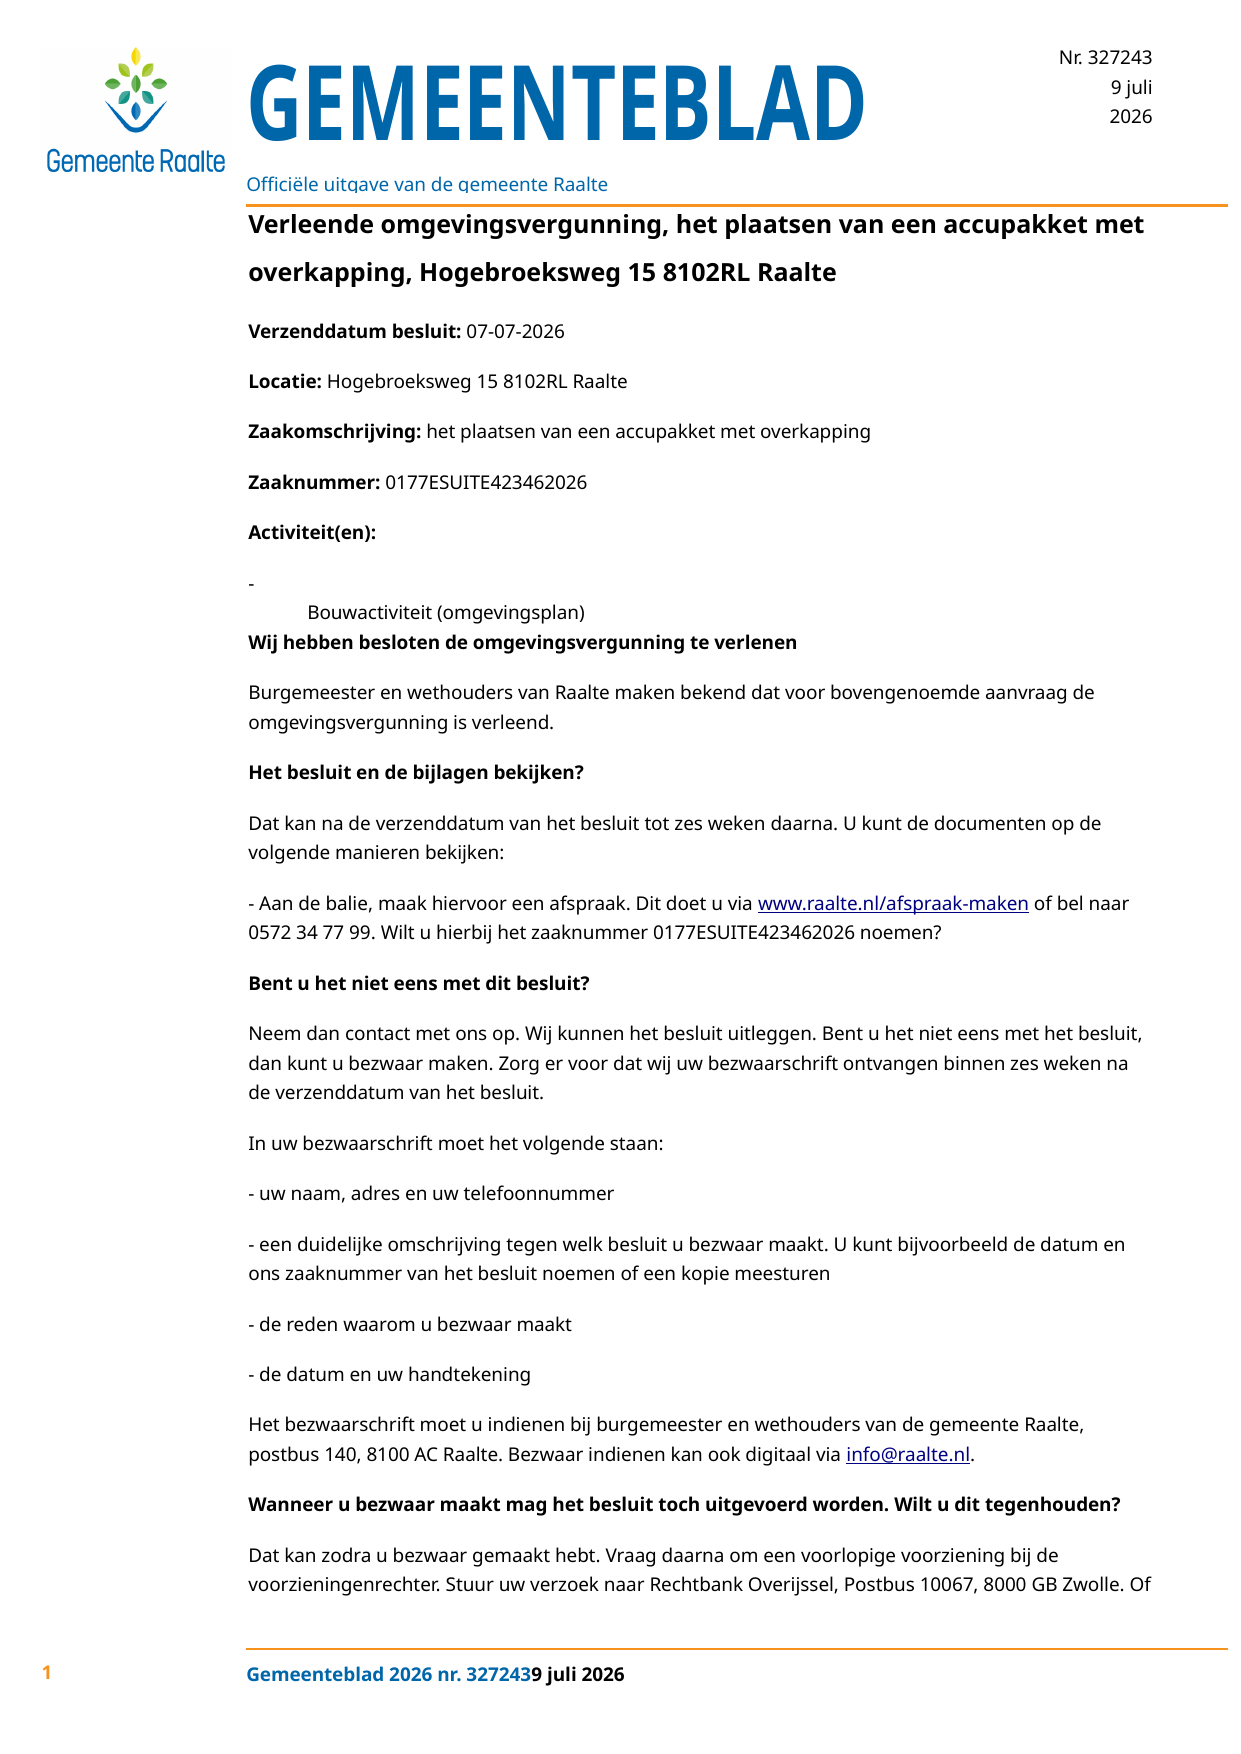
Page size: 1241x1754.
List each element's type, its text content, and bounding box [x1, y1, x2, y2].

text Burgemeester en wethouders van Raalte maken bekend dat voor bovengenoemde aanvraag de omgevingsvergunning is verleend. [248, 679, 1152, 735]
text Verleende omgevingsvergunning, het plaatsen van een accupakket met overkapping, Hogebroeksweg 15 8102RL Raalte [248, 207, 1152, 288]
text Verzenddatum besluit: 07-07-2026 [248, 318, 1152, 344]
text Het bezwaarschrift moet u indienen bij burgemeester en wethouders van de gemeente Raalte, postbus 140, 8100 AC Raalte. Bezwaar indienen kan ook digitaal via info@raalte.nl. [248, 1412, 1152, 1467]
text In uw bezwaarschrift moet het volgende staan: [248, 1130, 1152, 1156]
text Locatie: Hogebroeksweg 15 8102RL Raalte [248, 368, 1152, 394]
text - uw naam, adres en uw telefoonnummer [248, 1180, 1152, 1206]
text - de reden waarom u bezwaar maakt [248, 1311, 1152, 1337]
text Dat kan na de verzenddatum van het besluit tot zes weken daarna. U kunt de documenten op de volgende manieren bekijken: [248, 810, 1152, 865]
picture [41, 47, 231, 172]
text Wij hebben besloten de omgevingsvergunning te verlenen [248, 629, 1152, 655]
text - Aan de balie, maak hiervoor een afspraak. Dit doet u via www.raalte.nl/afspraak-maken of bel naar 0572 34 77 99. Wilt u hierbij het zaaknummer 0177ESUITE423462026 noemen? [248, 890, 1152, 945]
text Wanneer u bezwaar maakt mag het besluit toch uitgevoerd worden. Wilt u dit tegenhouden? [248, 1492, 1152, 1517]
text Neem dan contact met ons op. Wij kunnen het besluit uitleggen. Bent u het niet eens met het besluit, dan kunt u bezwaar maken. Zorg er voor dat wij uw bezwaarschrift ontvangen binnen zes weken na de verzenddatum van het besluit. [248, 1020, 1152, 1105]
text - een duidelijke omschrijving tegen welk besluit u bezwaar maakt. U kunt bijvoorbeeld de datum en ons zaaknummer van het besluit noemen of een kopie meesturen [248, 1231, 1152, 1286]
text Activiteit(en): [248, 519, 1152, 545]
text Zaaknummer: 0177ESUITE423462026 [248, 469, 1152, 495]
text - de datum en uw handtekening [248, 1361, 1152, 1387]
text Zaakomschrijving: het plaatsen van een accupakket met overkapping [248, 419, 1152, 444]
text Bent u het niet eens met dit besluit? [248, 970, 1152, 996]
text Dat kan zodra u bezwaar gemaakt hebt. Vraag daarna om een voorlopige voorziening bij de voorzieningenrechter. Stuur uw verzoek naar Rechtbank Overijssel, Postbus 10067, 8000 GB Zwolle. Of [248, 1542, 1152, 1597]
text Het besluit en de bijlagen bekijken? [248, 759, 1152, 785]
list Bouwactiviteit (omgevingsplan) [248, 599, 1152, 625]
